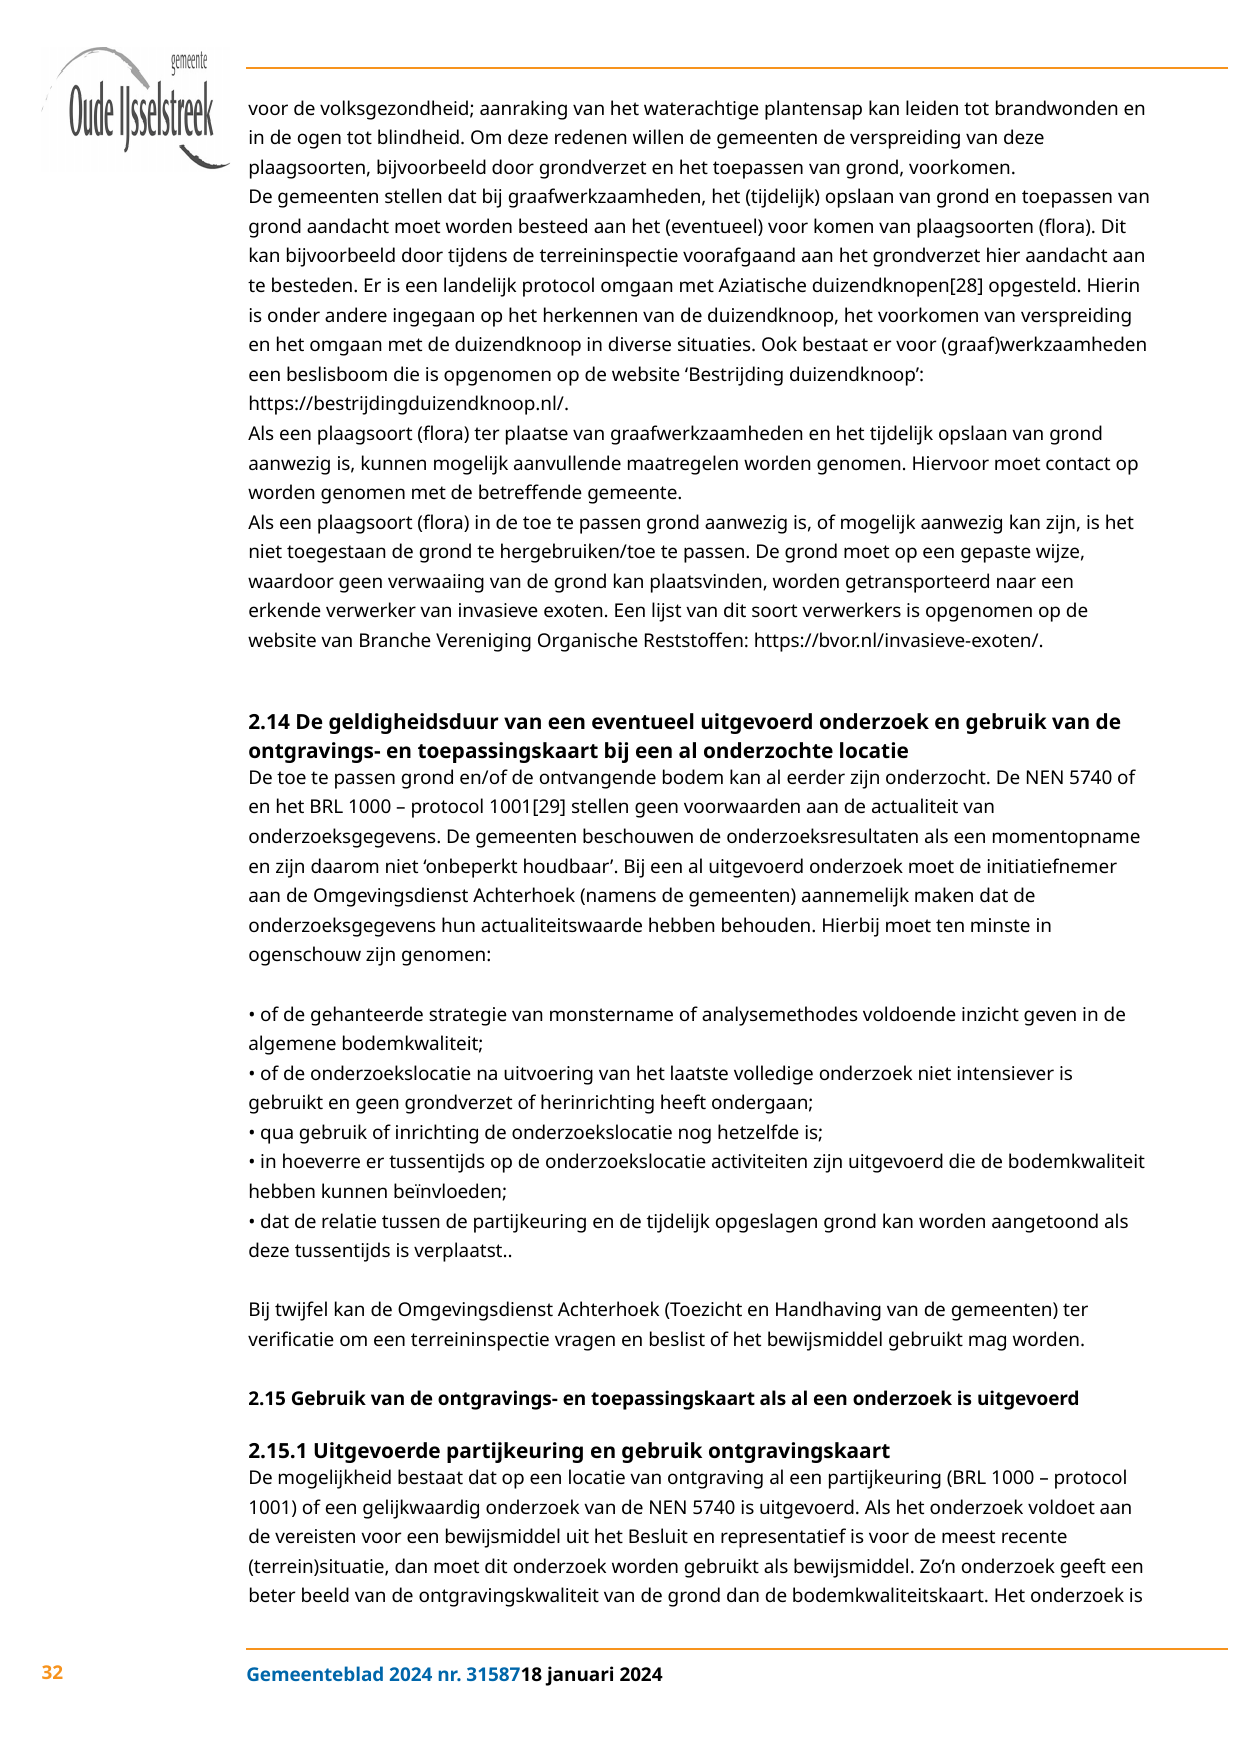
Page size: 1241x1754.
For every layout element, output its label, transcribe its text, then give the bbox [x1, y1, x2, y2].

picture [41, 47, 231, 172]
text Bij twijfel kan de Omgevingsdienst Achterhoek (Toezicht en Handhaving van de gemeenten) ter verificatie om een terreininspectie vragen en beslist of het bewijsmiddel gebruikt mag worden. [248, 1297, 1152, 1352]
text Als een plaagsoort (flora) in de toe te passen grond aanwezig is, of mogelijk aanwezig kan zijn, is het niet toegestaan de grond te hergebruiken/toe te passen. De grond moet op een gepaste wijze, waardoor geen verwaaiing van de grond kan plaatsvinden, worden getransporteerd naar een erkende verwerker van invasieve exoten. Een lijst van dit soort verwerkers is opgenomen op de website van Branche Vereniging Organische Reststoffen: https://bvor.nl/invasieve-exoten/. [248, 509, 1152, 653]
text • qua gebruik of inrichting de onderzoekslocatie nog hetzelfde is; [248, 1119, 1152, 1145]
text • of de gehanteerde strategie van monstername of analysemethodes voldoende inzicht geven in de algemene bodemkwaliteit; [248, 1001, 1152, 1056]
text • of de onderzoekslocatie na uitvoering van het laatste volledige onderzoek niet intensiever is gebruikt en geen grondverzet of herinrichting heeft ondergaan; [248, 1060, 1152, 1115]
text 2.14 De geldigheidsduur van een eventueel uitgevoerd onderzoek en gebruik van de ontgravings- en toepassingskaart bij een al onderzochte locatie [248, 707, 1152, 764]
text voor de volksgezondheid; aanraking van het waterachtige plantensap kan leiden tot brandwonden en in de ogen tot blindheid. Om deze redenen willen de gemeenten de verspreiding van deze plaagsoorten, bijvoorbeeld door grondverzet en het toepassen van grond, voorkomen. [248, 95, 1152, 180]
text • in hoeverre er tussentijds op de onderzoekslocatie activiteiten zijn uitgevoerd die de bodemkwaliteit hebben kunnen beïnvloeden; [248, 1149, 1152, 1204]
text • dat de relatie tussen de partijkeuring en de tijdelijk opgeslagen grond kan worden aangetoond als deze tussentijds is verplaatst.. [248, 1208, 1152, 1263]
text De toe te passen grond en/of de ontvangende bodem kan al eerder zijn onderzocht. De NEN 5740 of en het BRL 1000 – protocol 1001[29] stellen geen voorwaarden aan de actualiteit van onderzoeksgegevens. De gemeenten beschouwen de onderzoeksresultaten als een momentopname en zijn daarom niet ‘onbeperkt houdbaar’. Bij een al uitgevoerd onderzoek moet de initiatiefnemer aan de Omgevingsdienst Achterhoek (namens de gemeenten) aannemelijk maken dat de onderzoeksgegevens hun actualiteitswaarde hebben behouden. Hierbij moet ten minste in ogenschouw zijn genomen: [248, 764, 1152, 967]
text De gemeenten stellen dat bij graafwerkzaamheden, het (tijdelijk) opslaan van grond en toepassen van grond aandacht moet worden besteed aan het (eventueel) voor komen van plaagsoorten (flora). Dit kan bijvoorbeeld door tijdens de terreininspectie voorafgaand aan het grondverzet hier aandacht aan te besteden. Er is een landelijk protocol omgaan met Aziatische duizendknopen[28] opgesteld. Hierin is onder andere ingegaan op het herkennen van de duizendknoop, het voorkomen van verspreiding en het omgaan met de duizendknoop in diverse situaties. Ook bestaat er voor (graaf)werkzaamheden een beslisboom die is opgenomen op de website ‘Bestrijding duizendknoop’: https://bestrijdingduizendknoop.nl/. [248, 183, 1152, 416]
text 2.15 Gebruik van de ontgravings- en toepassingskaart als al een onderzoek is uitgevoerd [248, 1385, 1152, 1411]
text 2.15.1 Uitgevoerde partijkeuring en gebruik ontgravingskaart [248, 1436, 1152, 1464]
text De mogelijkheid bestaat dat op een locatie van ontgraving al een partijkeuring (BRL 1000 – protocol 1001) of een gelijkwaardig onderzoek van de NEN 5740 is uitgevoerd. Als het onderzoek voldoet aan de vereisten voor een bewijsmiddel uit het Besluit en representatief is voor de meest recente (terrein)situatie, dan moet dit onderzoek worden gebruikt als bewijsmiddel. Zo’n onderzoek geeft een beter beeld van de ontgravingskwaliteit van de grond dan de bodemkwaliteitskaart. Het onderzoek is [248, 1464, 1152, 1608]
text Als een plaagsoort (flora) ter plaatse van graafwerkzaamheden en het tijdelijk opslaan van grond aanwezig is, kunnen mogelijk aanvullende maatregelen worden genomen. Hiervoor moet contact op worden genomen met de betreffende gemeente. [248, 420, 1152, 505]
